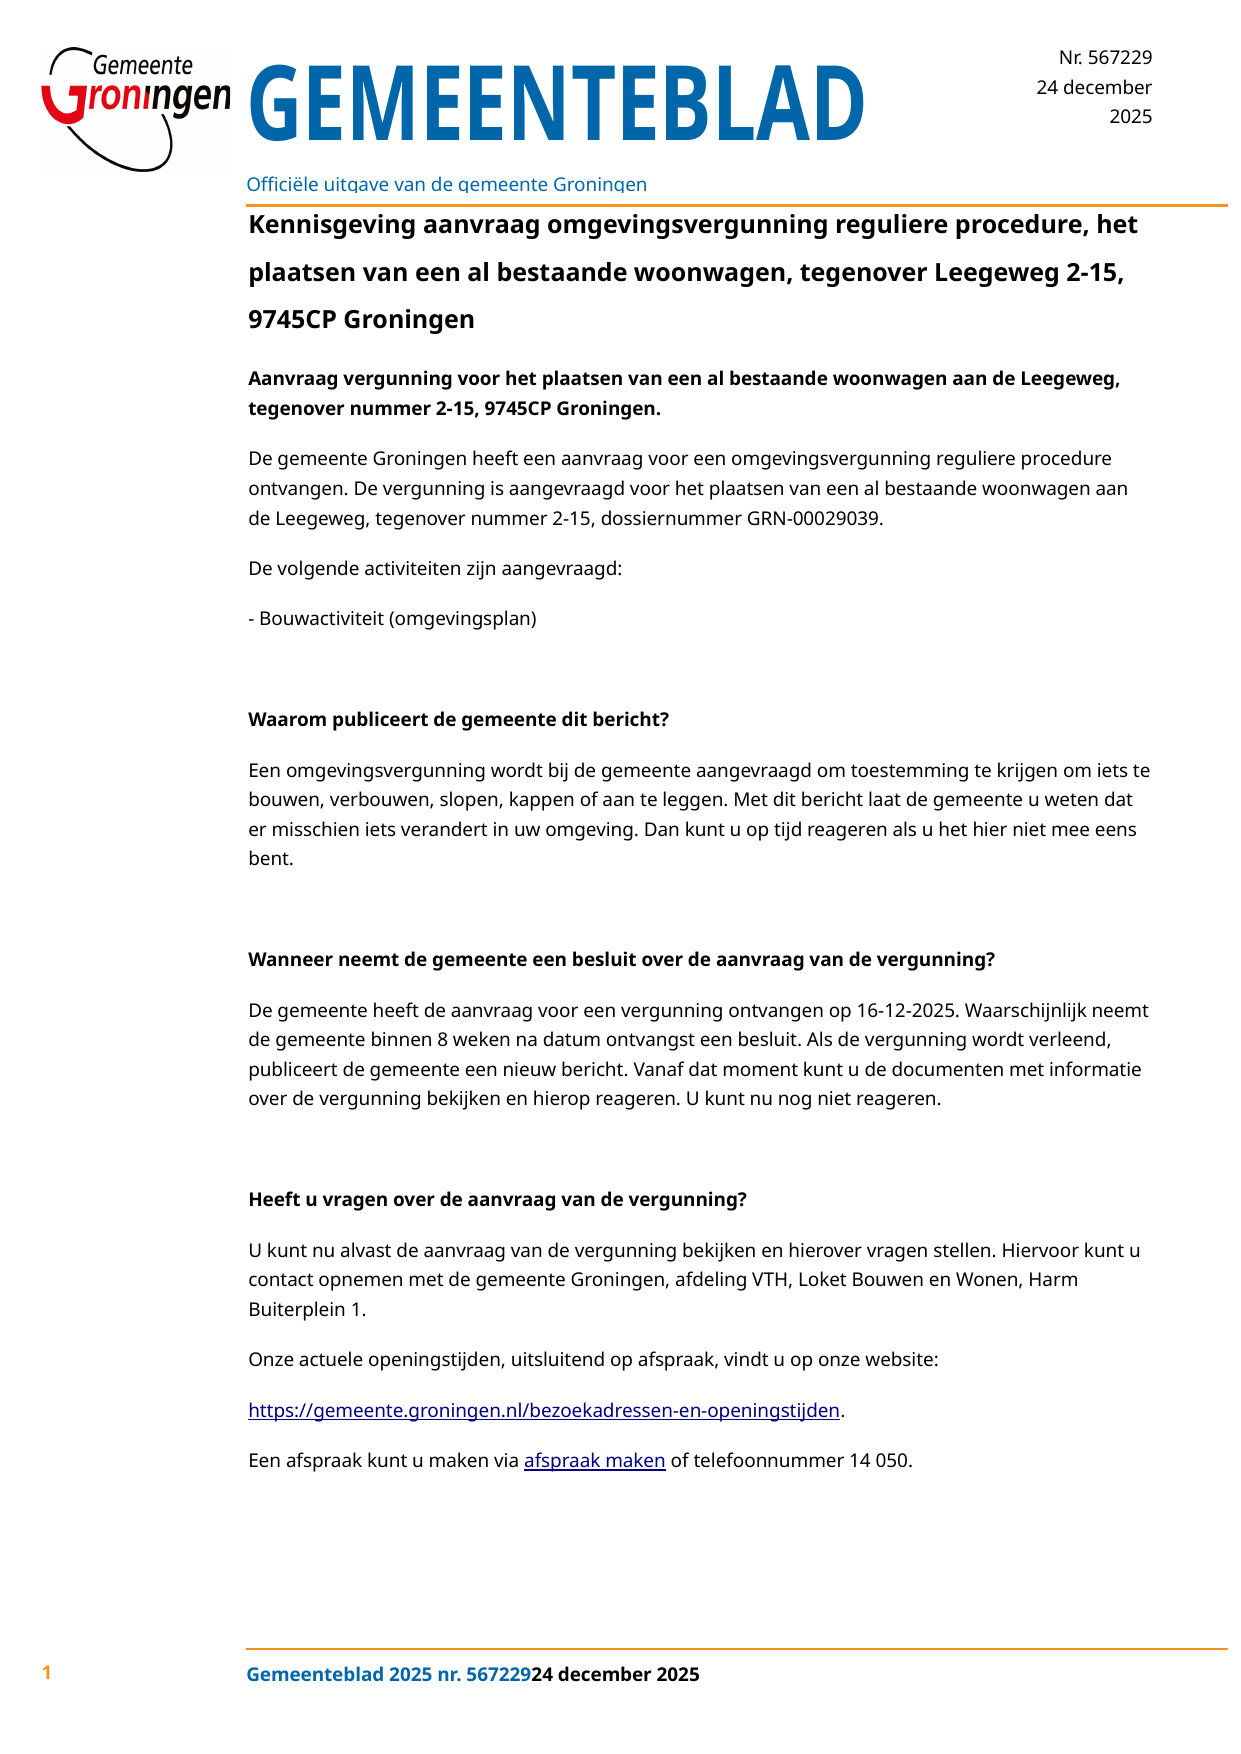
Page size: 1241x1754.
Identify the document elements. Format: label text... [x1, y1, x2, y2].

text https://gemeente.groningen.nl/bezoekadressen-en-openingstijden. [248, 1397, 1152, 1422]
text De gemeente heeft de aanvraag voor een vergunning ontvangen op 16-12-2025. Waarschijnlijk neemt de gemeente binnen 8 weken na datum ontvangst een besluit. Als de vergunning wordt verleend, publiceert de gemeente een nieuw bericht. Vanaf dat moment kunt u de documenten met informatie over de vergunning bekijken en hierop reageren. U kunt nu nog niet reageren. [248, 997, 1152, 1111]
picture [41, 47, 231, 172]
text U kunt nu alvast de aanvraag van de vergunning bekijken en hierover vragen stellen. Hiervoor kunt u contact opnemen met de gemeente Groningen, afdeling VTH, Loket Bouwen en Wonen, Harm Buiterplein 1. [248, 1237, 1152, 1322]
text Aanvraag vergunning voor het plaatsen van een al bestaande woonwagen aan de Leegeweg, tegenover nummer 2-15, 9745CP Groningen. [248, 366, 1152, 421]
text Een afspraak kunt u maken via afspraak maken of telefoonnummer 14 050. [248, 1447, 1152, 1473]
text Onze actuele openingstijden, uitsluitend op afspraak, vindt u op onze website: [248, 1346, 1152, 1372]
text Een omgevingsvergunning wordt bij de gemeente aangevraagd om toestemming te krijgen om iets te bouwen, verbouwen, slopen, kappen of aan te leggen. Met dit bericht laat de gemeente u weten dat er misschien iets verandert in uw omgeving. Dan kunt u op tijd reageren als u het hier niet mee eens bent. [248, 757, 1152, 871]
text De gemeente Groningen heeft een aanvraag voor een omgevingsvergunning reguliere procedure ontvangen. De vergunning is aangevraagd voor het plaatsen van een al bestaande woonwagen aan de Leegeweg, tegenover nummer 2-15, dossiernummer GRN-00029039. [248, 446, 1152, 530]
text De volgende activiteiten zijn aangevraagd: [248, 555, 1152, 581]
text Waarom publiceert de gemeente dit bericht? [248, 706, 1152, 732]
text - Bouwactiviteit (omgevingsplan) [248, 606, 1152, 631]
text Heeft u vragen over de aanvraag van de vergunning? [248, 1186, 1152, 1212]
text Kennisgeving aanvraag omgevingsvergunning reguliere procedure, het plaatsen van een al bestaande woonwagen, tegenover Leegeweg 2-15, 9745CP Groningen [248, 207, 1152, 336]
text Wanneer neemt de gemeente een besluit over de aanvraag van de vergunning? [248, 946, 1152, 972]
